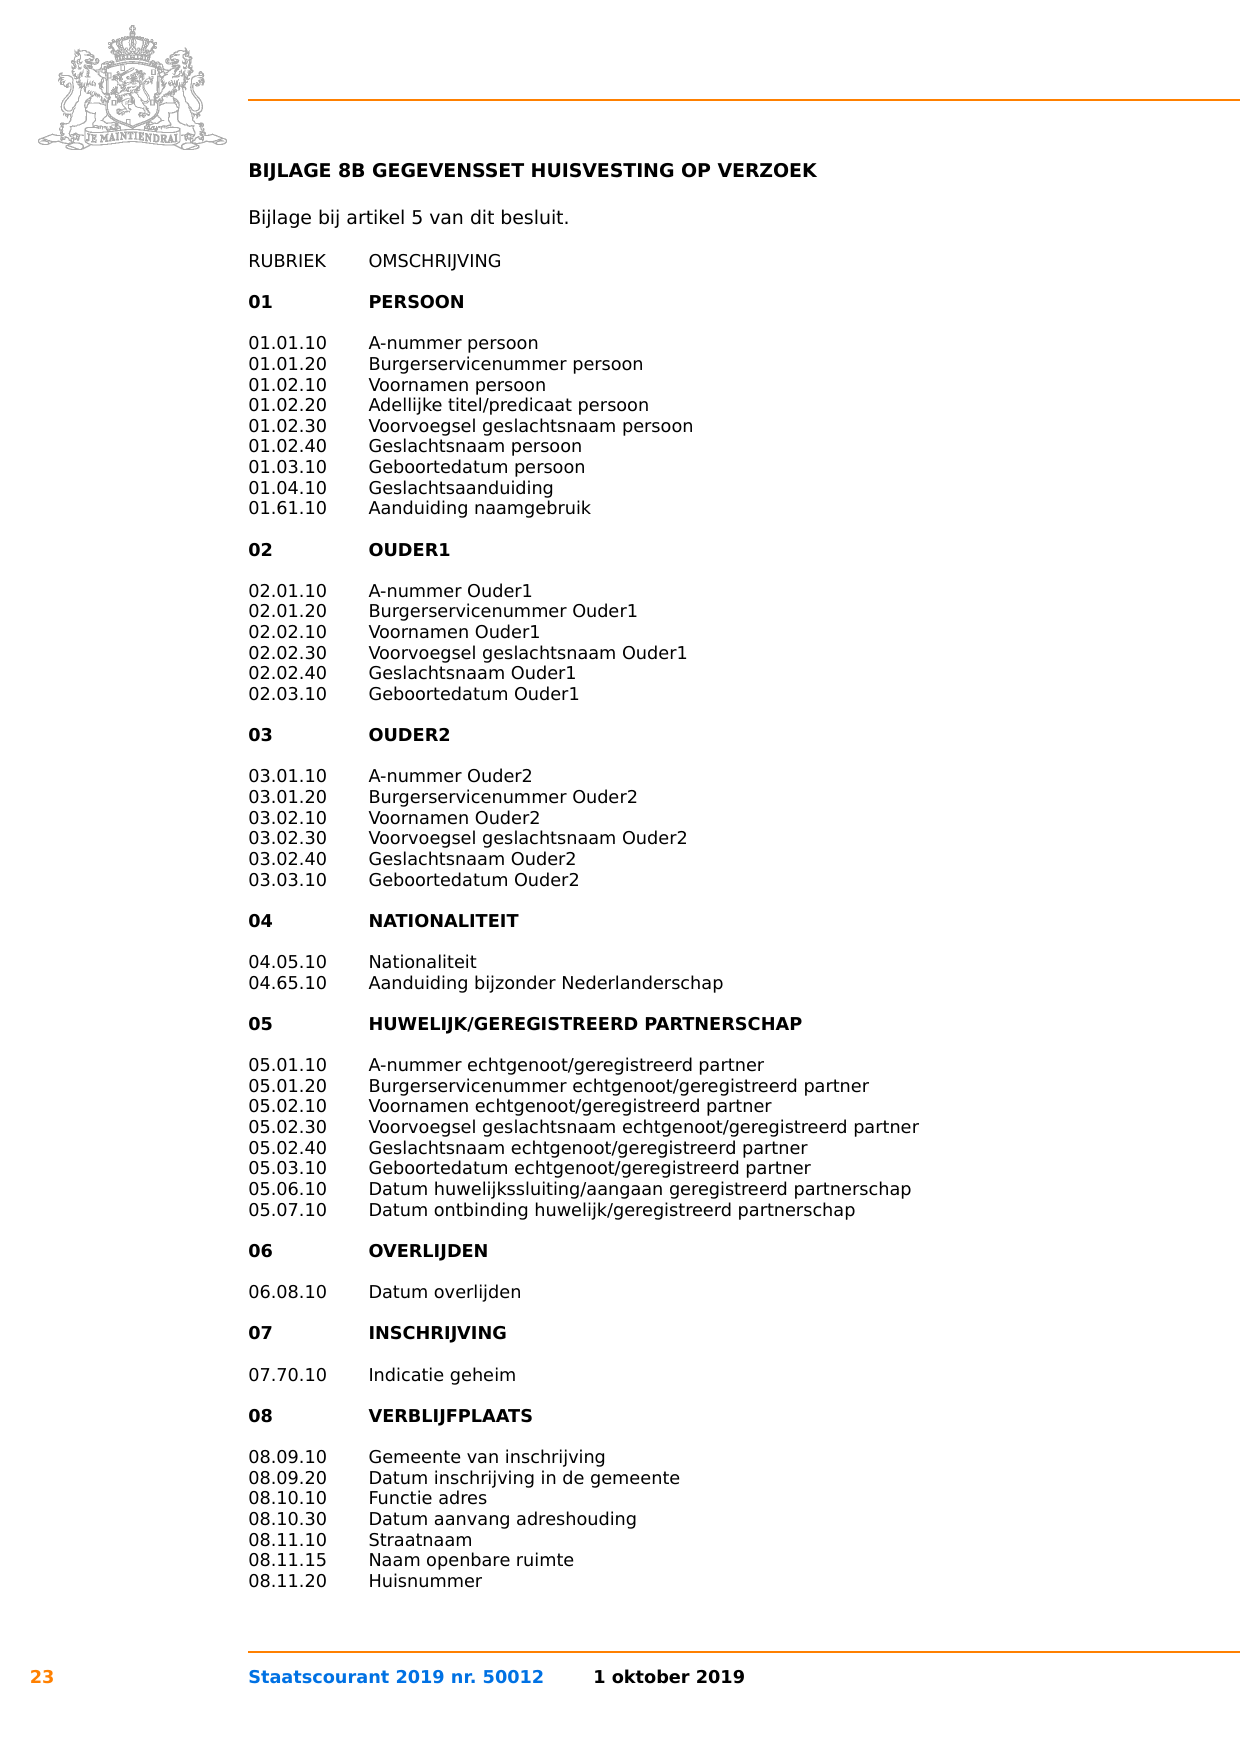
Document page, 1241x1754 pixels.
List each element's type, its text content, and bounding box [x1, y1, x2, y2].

table_cell Functie adres [363, 1488, 1163, 1509]
table_cell Huisnummer [363, 1571, 1163, 1591]
table_cell [363, 705, 1163, 725]
table_cell [363, 1344, 1163, 1364]
table_cell 03 [248, 725, 362, 746]
table_cell 02 [248, 540, 362, 560]
table_cell Datum inschrijving in de gemeente [363, 1468, 1163, 1488]
table_cell [363, 1385, 1163, 1406]
table_cell [248, 1385, 362, 1406]
table_cell 01.02.40 [248, 436, 362, 457]
table_cell Geboortedatum persoon [363, 457, 1163, 478]
table_cell Geslachtsnaam Ouder1 [363, 663, 1163, 684]
table_cell [363, 1303, 1163, 1323]
table_cell 08 [248, 1406, 362, 1426]
table_cell Geslachtsnaam Ouder2 [363, 849, 1163, 869]
table_cell HUWELIJK/GEREGISTREERD PARTNERSCHAP [363, 1014, 1163, 1034]
table_header OMSCHRIJVING [363, 251, 1163, 271]
table_cell Voornamen persoon [363, 375, 1163, 395]
table_cell [248, 993, 362, 1014]
table_cell Burgerservicenummer persoon [363, 354, 1163, 374]
table_cell Burgerservicenummer Ouder1 [363, 601, 1163, 622]
table_cell 02.01.20 [248, 601, 362, 622]
table_cell 07 [248, 1323, 362, 1344]
table_cell PERSOON [363, 292, 1163, 313]
table_cell Voorvoegsel geslachtsnaam persoon [363, 416, 1163, 436]
table_cell 08.09.10 [248, 1447, 362, 1468]
table_cell 05.02.10 [248, 1096, 362, 1117]
table_cell 01.02.20 [248, 395, 362, 416]
table_cell Geboortedatum Ouder1 [363, 684, 1163, 704]
table_cell Aanduiding naamgebruik [363, 498, 1163, 519]
table_cell NATIONALITEIT [363, 911, 1163, 931]
table_cell [248, 1344, 362, 1364]
table_cell 06.08.10 [248, 1282, 362, 1303]
table_cell Indicatie geheim [363, 1365, 1163, 1385]
table_cell 02.01.10 [248, 581, 362, 601]
table_cell 08.10.10 [248, 1488, 362, 1509]
table_cell 05.03.10 [248, 1158, 362, 1179]
table_cell Geboortedatum Ouder2 [363, 870, 1163, 890]
table_cell [363, 1261, 1163, 1282]
table_cell [363, 560, 1163, 581]
table_cell Voorvoegsel geslachtsnaam echtgenoot/geregistreerd partner [363, 1117, 1163, 1138]
table_cell Datum huwelijkssluiting/aangaan geregistreerd partnerschap [363, 1179, 1163, 1199]
table_cell 03.01.20 [248, 787, 362, 808]
table_cell Aanduiding bijzonder Nederlanderschap [363, 973, 1163, 993]
table_cell 05 [248, 1014, 362, 1034]
table_cell 05.01.10 [248, 1055, 362, 1076]
table_cell [248, 271, 362, 292]
table_cell [248, 1426, 362, 1447]
table_cell 06 [248, 1241, 362, 1261]
table_cell 03.02.40 [248, 849, 362, 869]
table_cell Voornamen Ouder2 [363, 808, 1163, 828]
table_cell 08.10.30 [248, 1509, 362, 1529]
table_cell 01.04.10 [248, 478, 362, 498]
table_cell 05.02.30 [248, 1117, 362, 1138]
table_cell Nationaliteit [363, 952, 1163, 973]
table_cell 03.02.10 [248, 808, 362, 828]
table_cell [363, 519, 1163, 539]
table_cell Straatnaam [363, 1530, 1163, 1550]
table_cell [363, 1035, 1163, 1055]
table_cell 07.70.10 [248, 1365, 362, 1385]
table_cell 01.03.10 [248, 457, 362, 478]
table_cell 01.02.10 [248, 375, 362, 395]
table_cell [248, 931, 362, 952]
table_cell 02.02.30 [248, 643, 362, 663]
table_cell [248, 746, 362, 766]
table_cell Burgerservicenummer echtgenoot/geregistreerd partner [363, 1076, 1163, 1096]
table_cell OVERLIJDEN [363, 1241, 1163, 1261]
table_cell 08.11.20 [248, 1571, 362, 1591]
table_cell 01 [248, 292, 362, 313]
table_cell 03.03.10 [248, 870, 362, 890]
table_cell 01.02.30 [248, 416, 362, 436]
table_cell Burgerservicenummer Ouder2 [363, 787, 1163, 808]
table_cell 03.02.30 [248, 828, 362, 849]
table_header RUBRIEK [248, 251, 362, 271]
table_cell Geboortedatum echtgenoot/geregistreerd partner [363, 1158, 1163, 1179]
table_cell [248, 705, 362, 725]
table_cell [248, 560, 362, 581]
table_cell 04.65.10 [248, 973, 362, 993]
table_cell A-nummer Ouder2 [363, 766, 1163, 787]
table_cell 02.02.40 [248, 663, 362, 684]
table_cell Geslachtsnaam persoon [363, 436, 1163, 457]
table_cell INSCHRIJVING [363, 1323, 1163, 1344]
table_cell Voornamen echtgenoot/geregistreerd partner [363, 1096, 1163, 1117]
table_cell Geslachtsaanduiding [363, 478, 1163, 498]
table_cell [363, 271, 1163, 292]
subtitle BIJLAGE 8B GEGEVENSSET HUISVESTING OP VERZOEK [248, 160, 1163, 182]
table_cell 03.01.10 [248, 766, 362, 787]
table_cell 05.06.10 [248, 1179, 362, 1199]
table_cell Voornamen Ouder1 [363, 622, 1163, 643]
table_cell Naam openbare ruimte [363, 1550, 1163, 1571]
table_cell Geslachtsnaam echtgenoot/geregistreerd partner [363, 1138, 1163, 1158]
table_cell 05.01.20 [248, 1076, 362, 1096]
table_cell Datum overlijden [363, 1282, 1163, 1303]
table_cell 08.09.20 [248, 1468, 362, 1488]
table_cell [363, 313, 1163, 333]
table_cell Voorvoegsel geslachtsnaam Ouder1 [363, 643, 1163, 663]
table_cell Gemeente van inschrijving [363, 1447, 1163, 1468]
table_cell [363, 746, 1163, 766]
table_cell Datum ontbinding huwelijk/geregistreerd partnerschap [363, 1200, 1163, 1220]
table_cell 05.07.10 [248, 1200, 362, 1220]
table_cell [248, 519, 362, 539]
table_cell Datum aanvang adreshouding [363, 1509, 1163, 1529]
table_cell OUDER2 [363, 725, 1163, 746]
table_cell [248, 1035, 362, 1055]
table_cell VERBLIJFPLAATS [363, 1406, 1163, 1426]
picture [38, 25, 227, 150]
table_cell 04 [248, 911, 362, 931]
table_cell A-nummer echtgenoot/geregistreerd partner [363, 1055, 1163, 1076]
table_cell OUDER1 [363, 540, 1163, 560]
table_cell [248, 1220, 362, 1241]
table_cell [248, 890, 362, 911]
table_cell 01.61.10 [248, 498, 362, 519]
table_cell 01.01.20 [248, 354, 362, 374]
table_cell [363, 993, 1163, 1014]
table_cell Adellijke titel/predicaat persoon [363, 395, 1163, 416]
table_cell [248, 1261, 362, 1282]
table_cell 08.11.10 [248, 1530, 362, 1550]
table_cell [363, 1220, 1163, 1241]
table_cell 08.11.15 [248, 1550, 362, 1571]
table_cell 04.05.10 [248, 952, 362, 973]
table_cell [248, 313, 362, 333]
table_cell [363, 890, 1163, 911]
table_cell 01.01.10 [248, 333, 362, 354]
table_cell [248, 1303, 362, 1323]
table_cell 02.03.10 [248, 684, 362, 704]
table_cell A-nummer persoon [363, 333, 1163, 354]
table_cell 05.02.40 [248, 1138, 362, 1158]
text Bijlage bij artikel 5 van dit besluit. [248, 207, 1163, 229]
table_cell [363, 931, 1163, 952]
table_cell [363, 1426, 1163, 1447]
table_cell 02.02.10 [248, 622, 362, 643]
table_cell Voorvoegsel geslachtsnaam Ouder2 [363, 828, 1163, 849]
table_cell A-nummer Ouder1 [363, 581, 1163, 601]
